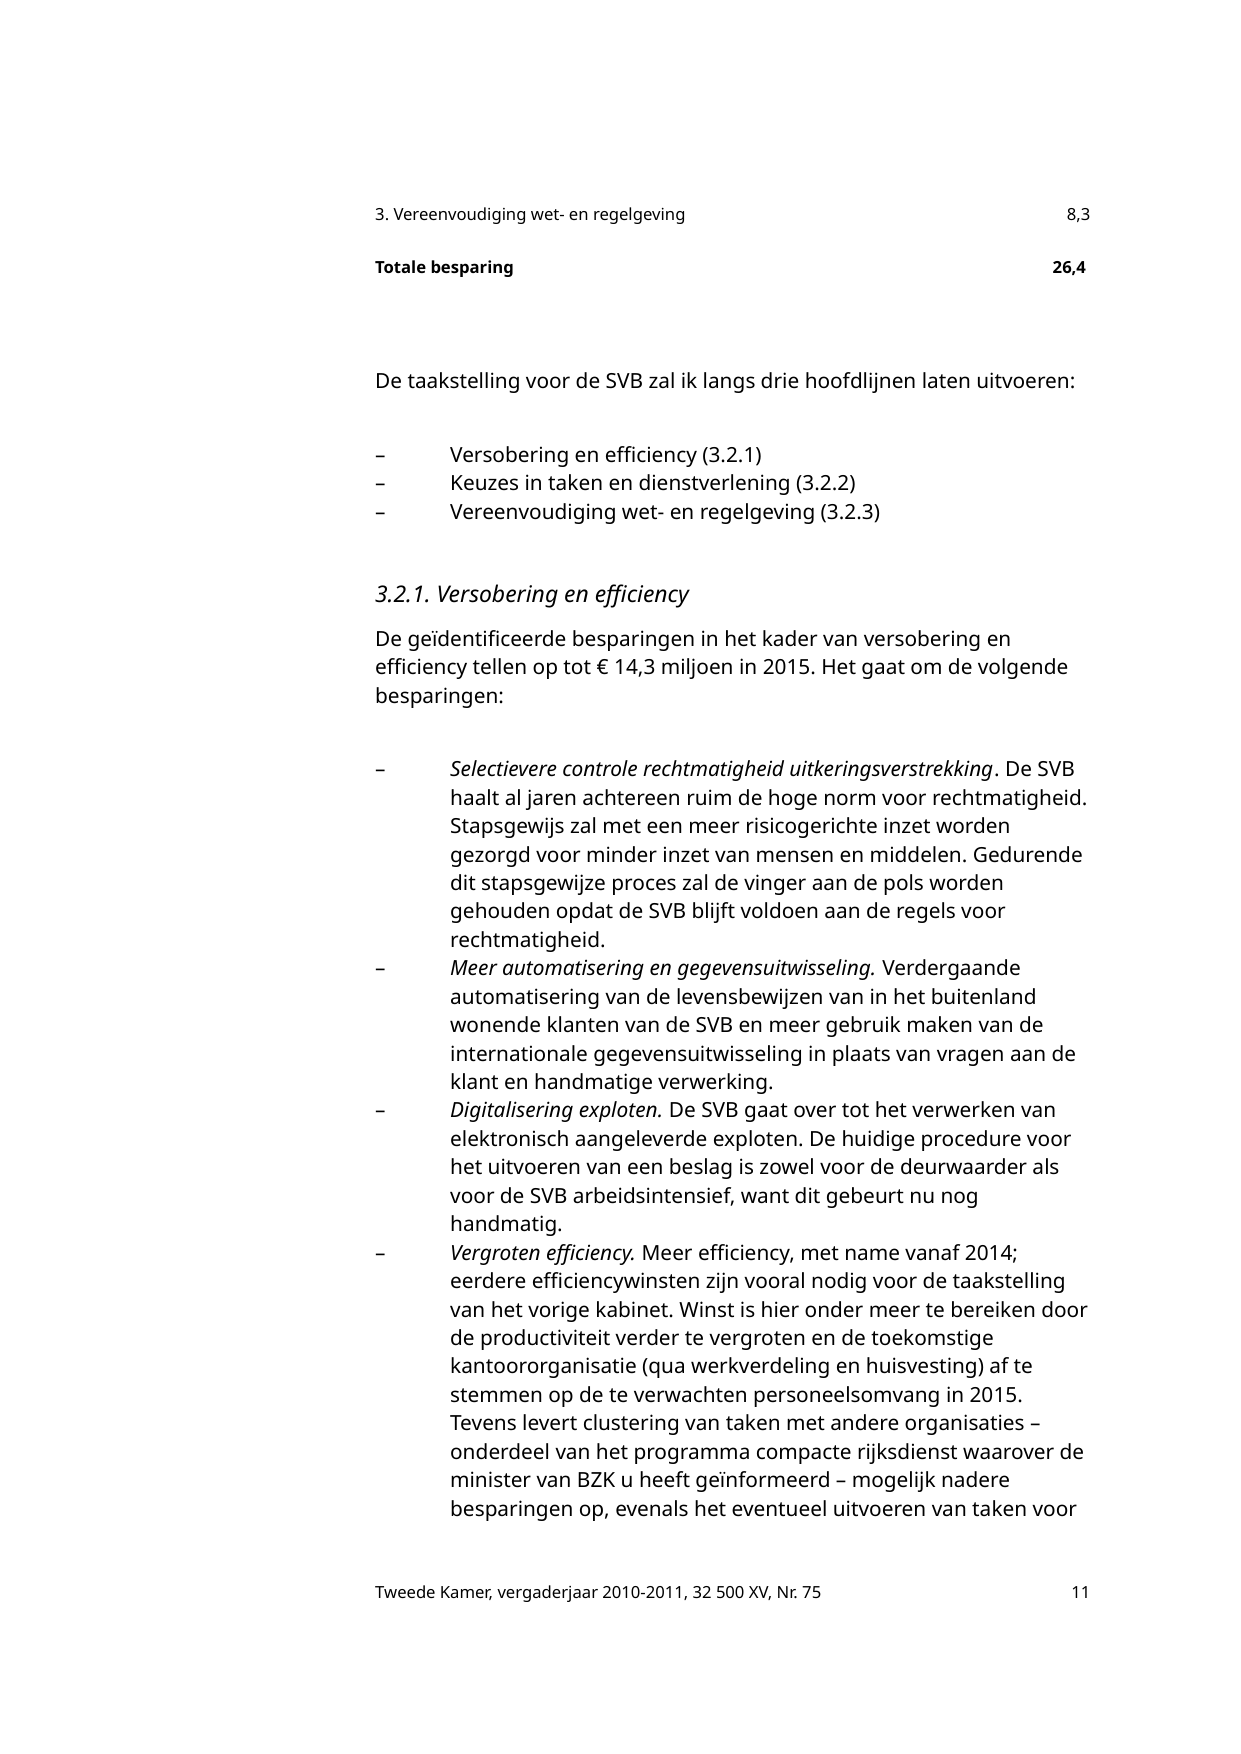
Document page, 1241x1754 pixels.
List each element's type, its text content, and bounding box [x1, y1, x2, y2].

table_cell 26,4 [961, 255, 1090, 308]
list Digitalisering exploten. De SVB gaat over tot het verwerken van elektronisch aangeleverde exploten. De huidige procedure voor het uitvoeren van een beslag is zowel voor de deurwaarder als voor de SVB arbeidsintensief, want dit gebeurt nu nog handmatig. [375, 1096, 1090, 1238]
subtitle 3.2.1. Versobering en efficiency [375, 578, 1090, 609]
list Versobering en efficiency (3.2.1) [375, 440, 1090, 468]
text De geïdentificeerde besparingen in het kader van versobering en efficiency tellen op tot € 14,3 miljoen in 2015. Het gaat om de volgende besparingen: [375, 624, 1090, 709]
table_cell 8,3 [961, 203, 1090, 255]
table_cell 3. Vereenvoudiging wet- en regelgeving [375, 203, 961, 255]
list Selectievere controle rechtmatigheid uitkeringsverstrekking. De SVB haalt al jaren achtereen ruim de hoge norm voor rechtmatigheid. Stapsgewijs zal met een meer risicogerichte inzet worden gezorgd voor minder inzet van mensen en middelen. Gedurende dit stapsgewijze proces zal de vinger aan de pols worden gehouden opdat de SVB blijft voldoen aan de regels voor rechtmatigheid. [375, 754, 1090, 953]
list Vereenvoudiging wet- en regelgeving (3.2.3) [375, 497, 1090, 525]
table_cell [375, 150, 961, 203]
list Meer automatisering en gegevensuitwisseling. Verdergaande automatisering van de levensbewijzen van in het buitenland wonende klanten van de SVB en meer gebruik maken van de internationale gegevensuitwisseling in plaats van vragen aan de klant en handmatige verwerking. [375, 953, 1090, 1096]
list Vergroten efficiency. Meer efficiency, met name vanaf 2014; eerdere efficiencywinsten zijn vooral nodig voor de taakstelling van het vorige kabinet. Winst is hier onder meer te bereiken door de productiviteit verder te vergroten en de toekomstige kantoororganisatie (qua werkverdeling en huisvesting) af te stemmen op de te verwachten personeelsomvang in 2015. Tevens levert clustering van taken met andere organisaties – onderdeel van het programma compacte rijksdienst waarover de minister van BZK u heeft geïnformeerd – mogelijk nadere besparingen op, evenals het eventueel uitvoeren van taken voor [375, 1238, 1090, 1522]
text De taakstelling voor de SVB zal ik langs drie hoofdlijnen laten uitvoeren: [375, 367, 1090, 395]
table_cell Totale besparing [375, 255, 961, 308]
list Keuzes in taken en dienstverlening (3.2.2) [375, 468, 1090, 497]
table_cell [961, 150, 1090, 203]
